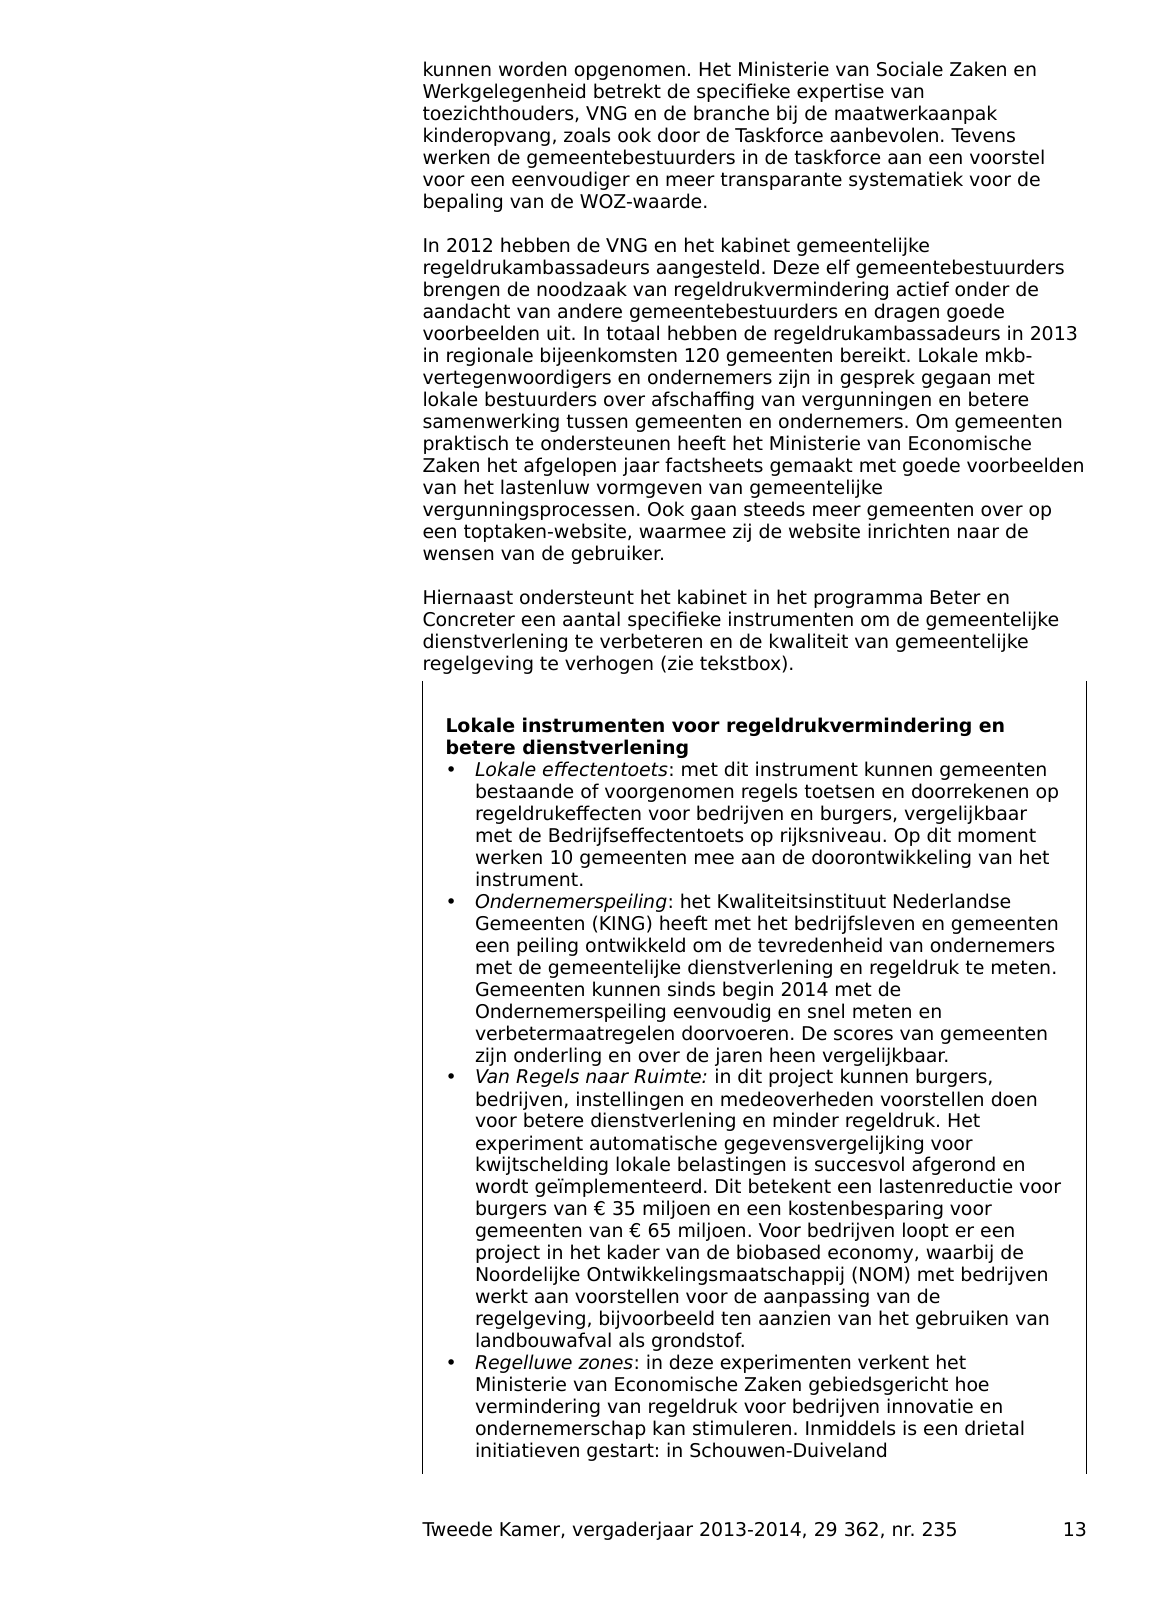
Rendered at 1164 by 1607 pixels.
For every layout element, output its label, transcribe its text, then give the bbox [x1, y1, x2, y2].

table_header Lokale instrumenten voor regeldrukvermindering en betere dienstverlening • Lokale effectentoets: met dit instrument kunnen gemeenten bestaande of voorgenomen regels toetsen en doorrekenen op regeldrukeffecten voor bedrijven en burgers, vergelijkbaar met de Bedrijfseffectentoets op rijksniveau. Op dit moment werken 10 gemeenten mee aan de doorontwikkeling van het instrument. • Ondernemerspeiling: het Kwaliteitsinstituut Nederlandse Gemeenten (KING) heeft met het bedrijfsleven en gemeenten een peiling ontwikkeld om de tevredenheid van ondernemers met de gemeentelijke dienstverlening en regeldruk te meten. Gemeenten kunnen sinds begin 2014 met de Ondernemerspeiling eenvoudig en snel meten en verbetermaatregelen doorvoeren. De scores van gemeenten zijn onderling en over de jaren heen vergelijkbaar. • Van Regels naar Ruimte: in dit project kunnen burgers, bedrijven, instellingen en medeoverheden voorstellen doen voor betere dienstverlening en minder regeldruk. Het experiment automatische gegevensvergelijking voor kwijtschelding lokale belastingen is succesvol afgerond en wordt geïmplementeerd. Dit betekent een lastenreductie voor burgers van € 35 miljoen en een kostenbesparing voor gemeenten van € 65 miljoen. Voor bedrijven loopt er een project in het kader van de biobased economy, waarbij de Noordelijke Ontwikkelingsmaatschappij (NOM) met bedrijven werkt aan voorstellen voor de aanpassing van de regelgeving, bijvoorbeeld ten aanzien van het gebruiken van landbouwafval als grondstof. • Regelluwe zones: in deze experimenten verkent het Ministerie van Economische Zaken gebiedsgericht hoe vermindering van regeldruk voor bedrijven innovatie en ondernemerschap kan stimuleren. Inmiddels is een drietal initiatieven gestart: in Schouwen-Duiveland [423, 681, 1086, 1474]
text Hiernaast ondersteunt het kabinet in het programma Beter en Concreter een aantal specifieke instrumenten om de gemeentelijke dienstverlening te verbeteren en de kwaliteit van gemeentelijke regelgeving te verhogen (zie tekstbox). [422, 587, 1087, 675]
text kunnen worden opgenomen. Het Ministerie van Sociale Zaken en Werkgelegenheid betrekt de specifieke expertise van toezichthouders, VNG en de branche bij de maatwerkaanpak kinderopvang, zoals ook door de Taskforce aanbevolen. Tevens werken de gemeentebestuurders in de taskforce aan een voorstel voor een eenvoudiger en meer transparante systematiek voor de bepaling van de WOZ-waarde. [422, 59, 1087, 213]
text In 2012 hebben de VNG en het kabinet gemeentelijke regeldrukambassadeurs aangesteld. Deze elf gemeentebestuurders brengen de noodzaak van regeldrukvermindering actief onder de aandacht van andere gemeentebestuurders en dragen goede voorbeelden uit. In totaal hebben de regeldrukambassadeurs in 2013 in regionale bijeenkomsten 120 gemeenten bereikt. Lokale mkb-vertegenwoordigers en ondernemers zijn in gesprek gegaan met lokale bestuurders over afschaffing van vergunningen en betere samenwerking tussen gemeenten en ondernemers. Om gemeenten praktisch te ondersteunen heeft het Ministerie van Economische Zaken het afgelopen jaar factsheets gemaakt met goede voorbeelden van het lastenluw vormgeven van gemeentelijke vergunningsprocessen. Ook gaan steeds meer gemeenten over op een toptaken-website, waarmee zij de website inrichten naar de wensen van de gebruiker. [422, 235, 1087, 565]
